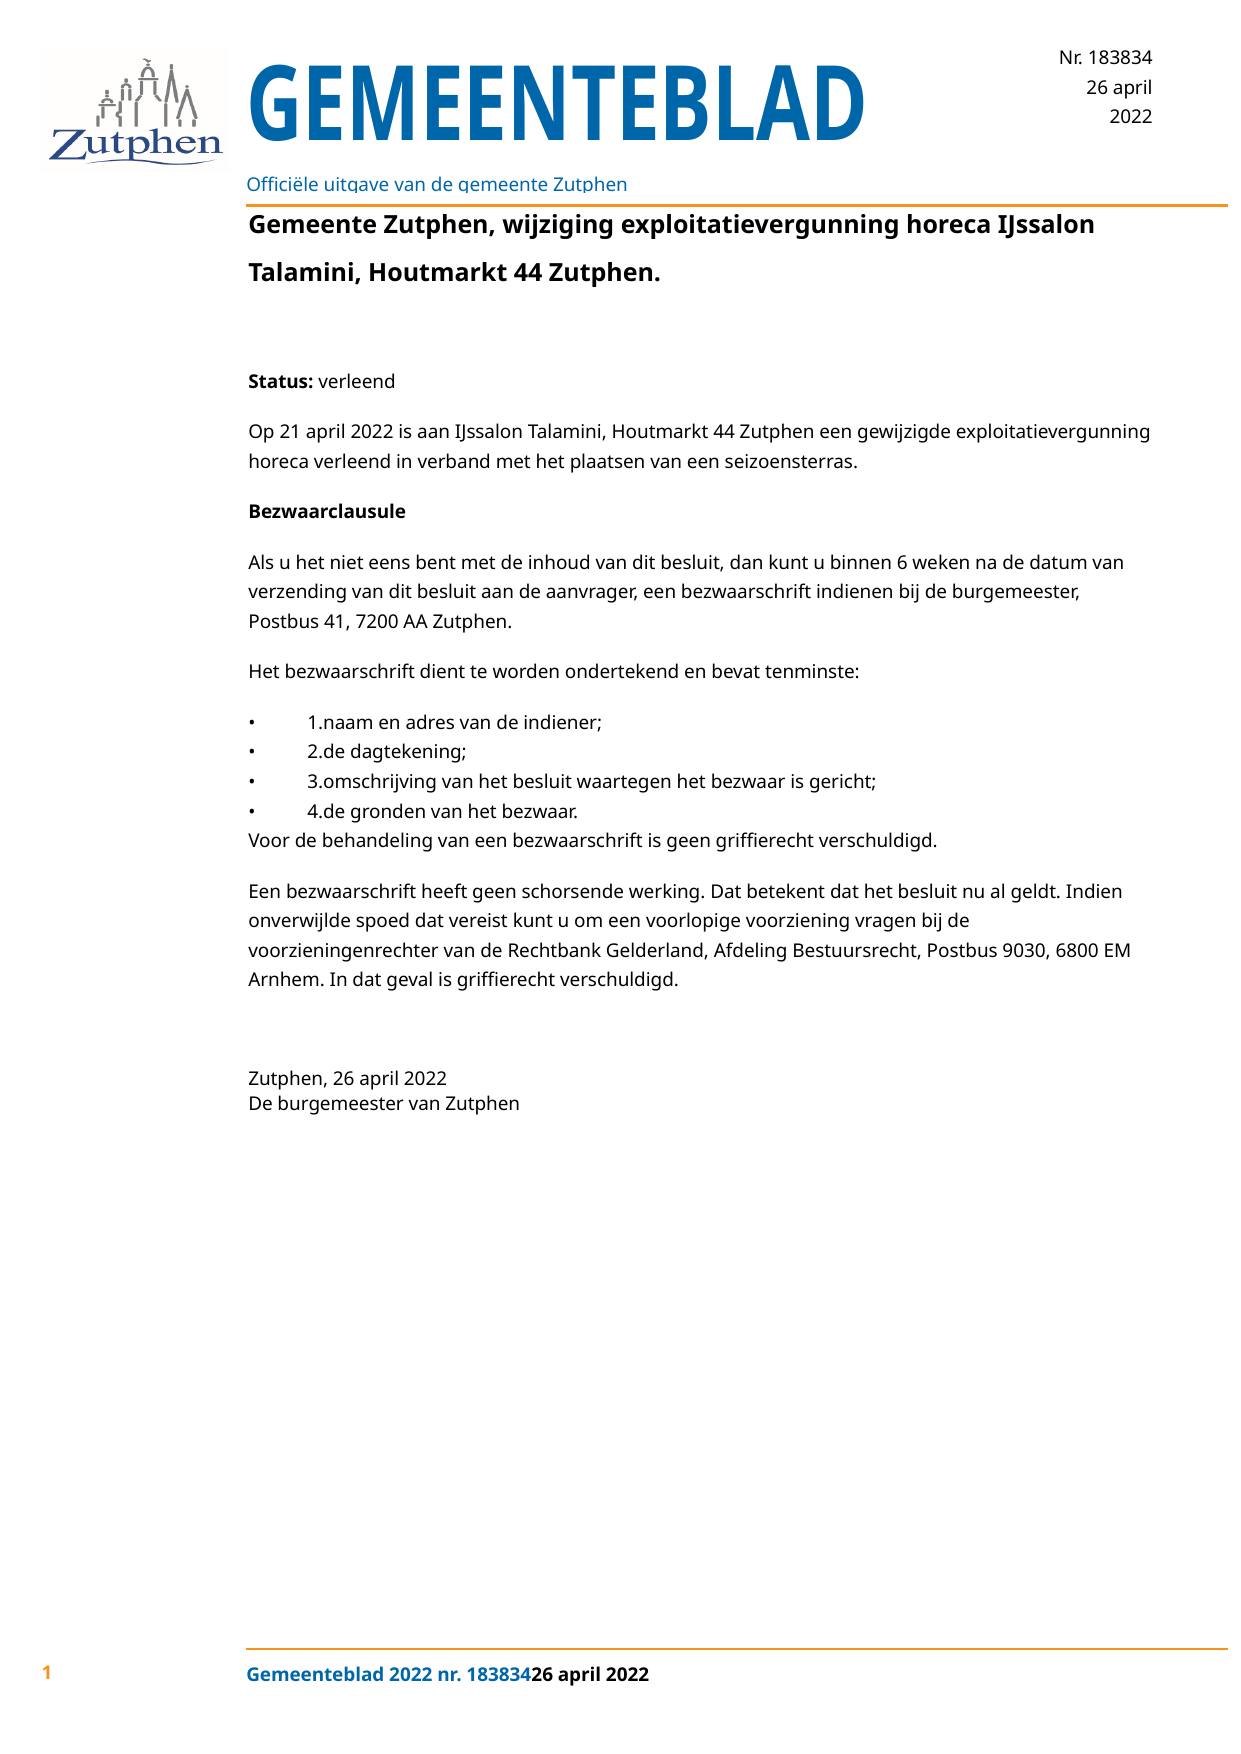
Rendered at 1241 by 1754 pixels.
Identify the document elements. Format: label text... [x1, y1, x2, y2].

list 4.de gronden van het bezwaar. [248, 798, 1152, 824]
text Bezwaarclausule [248, 499, 1152, 524]
text Voor de behandeling van een bezwaarschrift is geen griffierecht verschuldigd. [248, 827, 1152, 853]
text Op 21 april 2022 is aan IJssalon Talamini, Houtmarkt 44 Zutphen een gewijzigde exploitatievergunning horeca verleend in verband met het plaatsen van een seizoensterras. [248, 419, 1152, 474]
text De burgemeester van Zutphen [248, 1091, 1152, 1116]
text Het bezwaarschrift dient te worden ondertekend en bevat tenminste: [248, 659, 1152, 684]
list 2.de dagtekening; [248, 739, 1152, 764]
picture [41, 47, 231, 172]
text Gemeente Zutphen, wijziging exploitatievergunning horeca IJssalon Talamini, Houtmarkt 44 Zutphen. [248, 207, 1152, 288]
text Status: verleend [248, 368, 1152, 394]
text Zutphen, 26 april 2022 [248, 1065, 1152, 1091]
list 3.omschrijving van het besluit waartegen het bezwaar is gericht; [248, 768, 1152, 794]
text Als u het niet eens bent met de inhoud van dit besluit, dan kunt u binnen 6 weken na de datum van verzending van dit besluit aan de aanvrager, een bezwaarschrift indienen bij de burgemeester, Postbus 41, 7200 AA Zutphen. [248, 549, 1152, 634]
list 1.naam en adres van de indiener; [248, 709, 1152, 735]
text Een bezwaarschrift heeft geen schorsende werking. Dat betekent dat het besluit nu al geldt. Indien onverwijlde spoed dat vereist kunt u om een voorlopige voorziening vragen bij de voorzieningenrechter van de Rechtbank Gelderland, Afdeling Bestuursrecht, Postbus 9030, 6800 EM Arnhem. In dat geval is griffierecht verschuldigd. [248, 878, 1152, 992]
